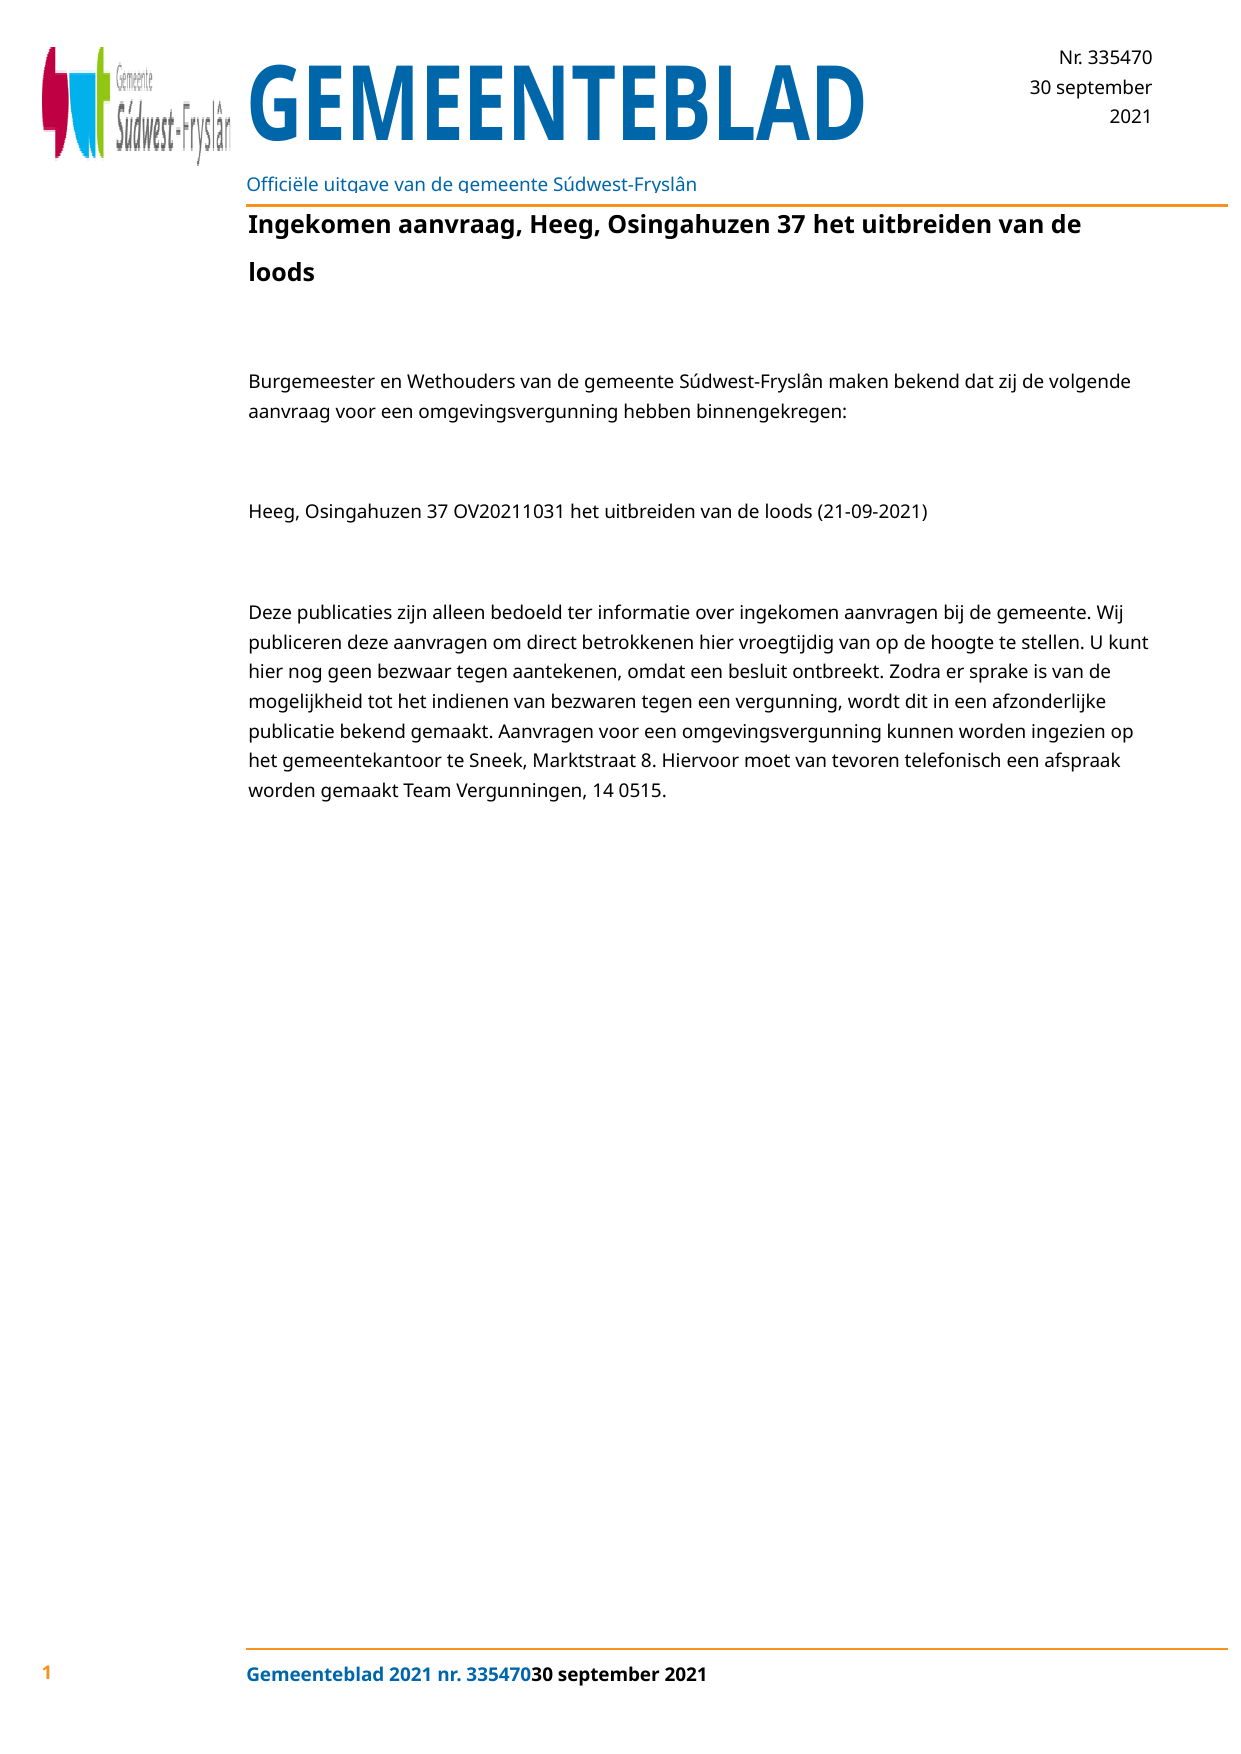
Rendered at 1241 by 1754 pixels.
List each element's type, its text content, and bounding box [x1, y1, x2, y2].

text Burgemeester en Wethouders van de gemeente Súdwest-Fryslân maken bekend dat zij de volgende aanvraag voor een omgevingsvergunning hebben binnengekregen: [248, 368, 1152, 424]
text Ingekomen aanvraag, Heeg, Osingahuzen 37 het uitbreiden van de loods [248, 207, 1152, 288]
picture [41, 47, 231, 172]
text Heeg, Osingahuzen 37 OV20211031 het uitbreiden van de loods (21-09-2021) [248, 499, 1152, 524]
text Deze publicaties zijn alleen bedoeld ter informatie over ingekomen aanvragen bij de gemeente. Wij publiceren deze aanvragen om direct betrokkenen hier vroegtijdig van op de hoogte te stellen. U kunt hier nog geen bezwaar tegen aantekenen, omdat een besluit ontbreekt. Zodra er sprake is van de mogelijkheid tot het indienen van bezwaren tegen een vergunning, wordt dit in een afzonderlijke publicatie bekend gemaakt. Aanvragen voor een omgevingsvergunning kunnen worden ingezien op het gemeentekantoor te Sneek, Marktstraat 8. Hiervoor moet van tevoren telefonisch een afspraak worden gemaakt Team Vergunningen, 14 0515. [248, 599, 1152, 803]
